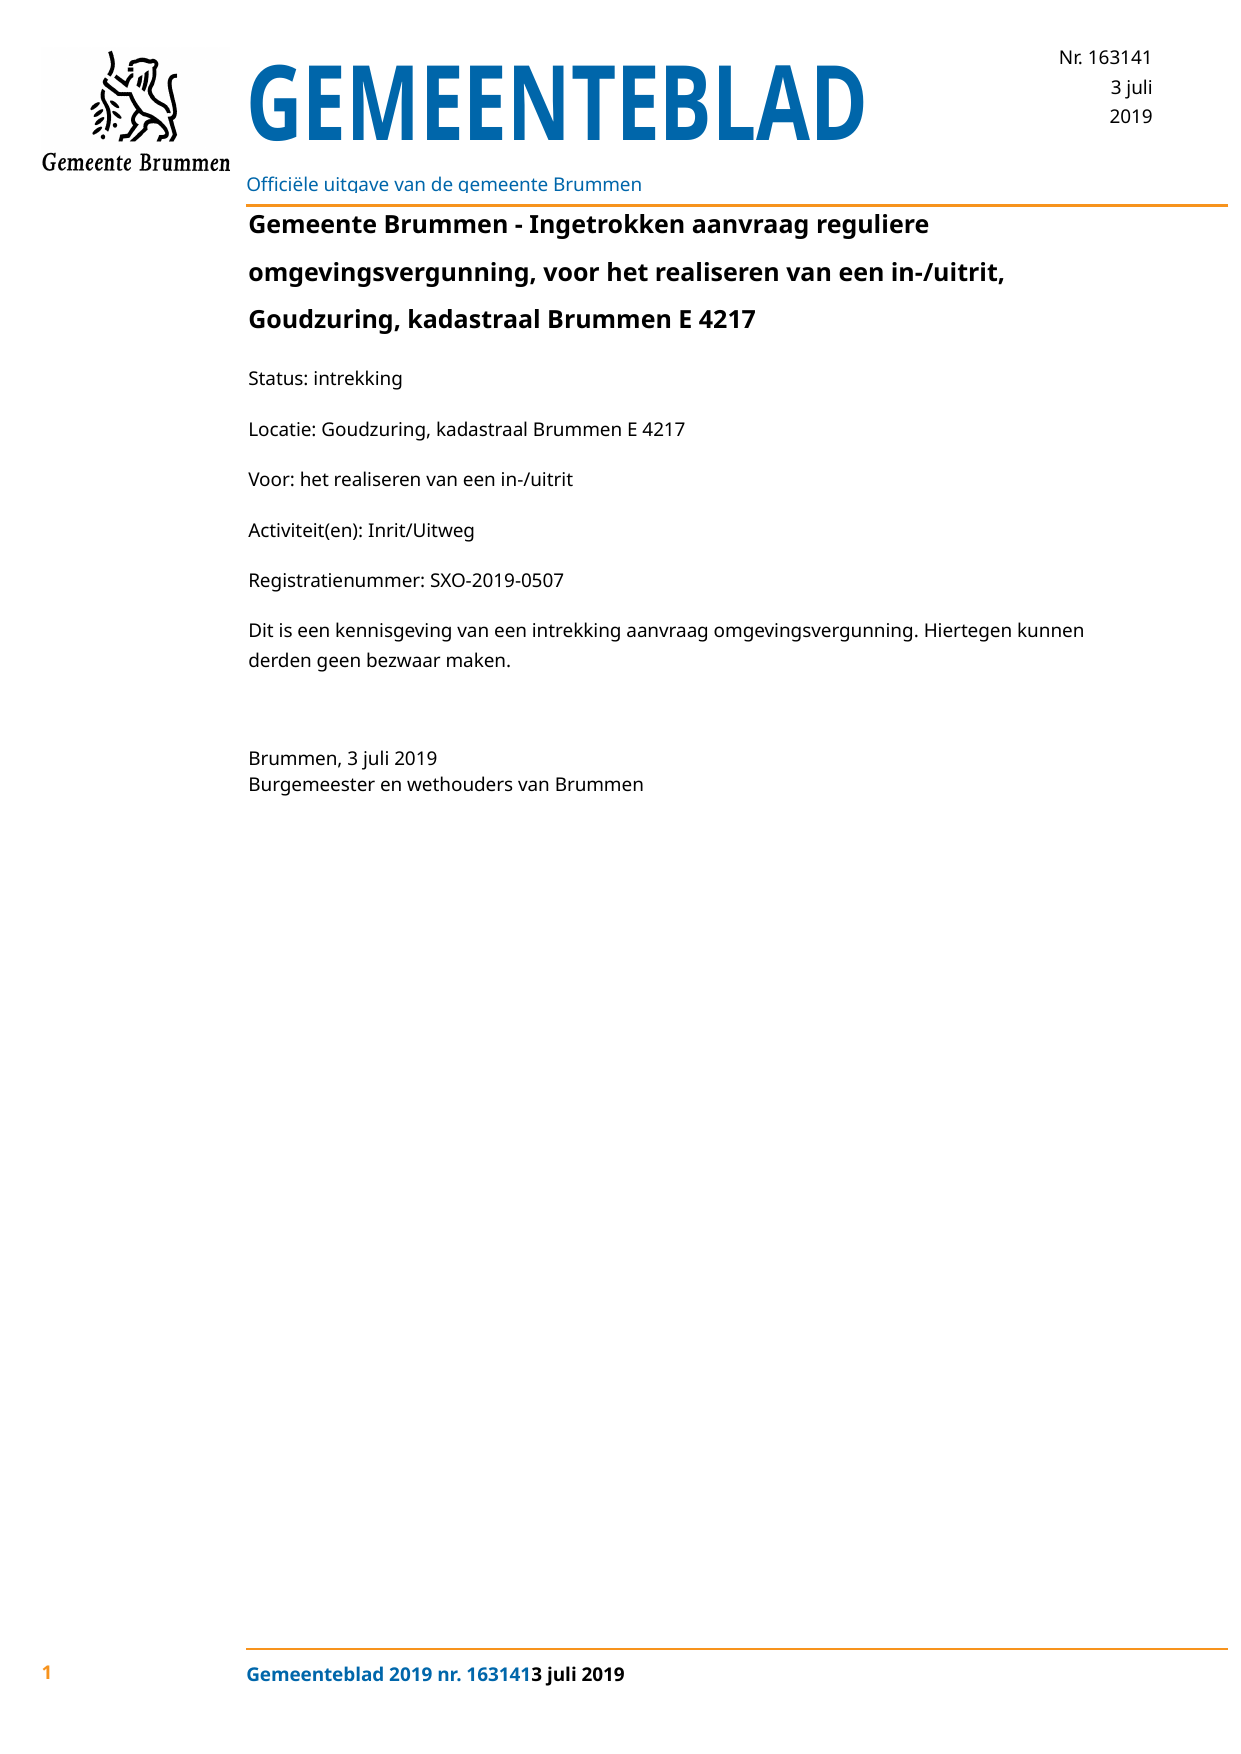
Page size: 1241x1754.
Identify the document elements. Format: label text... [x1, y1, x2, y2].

text Registratienummer: SXO-2019-0507 [248, 567, 1152, 593]
text Brummen, 3 juli 2019 [248, 745, 1152, 771]
text Locatie: Goudzuring, kadastraal Brummen E 4217 [248, 416, 1152, 442]
text Activiteit(en): Inrit/Uitweg [248, 517, 1152, 542]
text Burgemeester en wethouders van Brummen [248, 771, 1152, 797]
picture [41, 47, 231, 172]
text Status: intrekking [248, 366, 1152, 391]
text Gemeente Brummen - Ingetrokken aanvraag reguliere omgevingsvergunning, voor het realiseren van een in-/uitrit, Goudzuring, kadastraal Brummen E 4217 [248, 207, 1152, 336]
text Dit is een kennisgeving van een intrekking aanvraag omgevingsvergunning. Hiertegen kunnen derden geen bezwaar maken. [248, 618, 1152, 673]
text Voor: het realiseren van een in-/uitrit [248, 466, 1152, 492]
